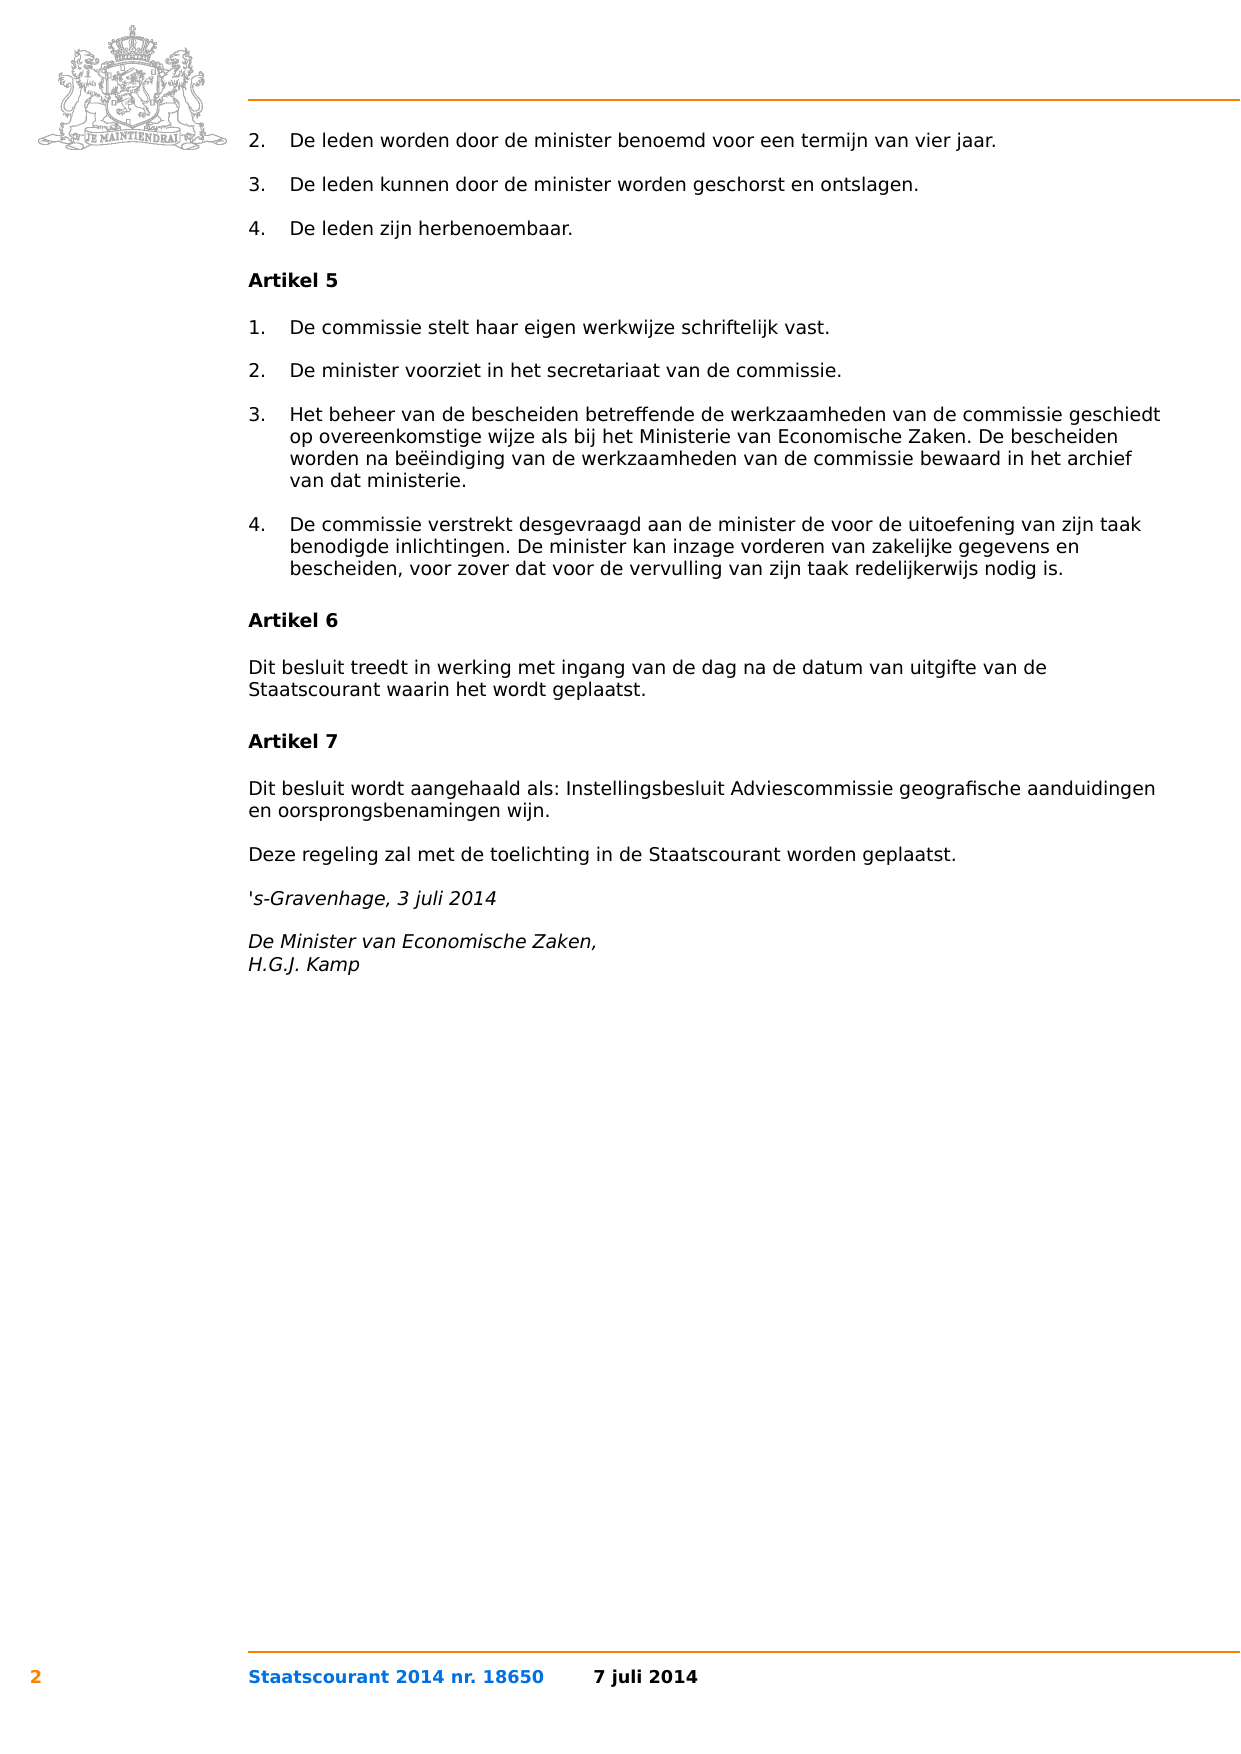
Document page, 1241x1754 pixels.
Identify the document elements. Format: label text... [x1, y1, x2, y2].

subtitle Artikel 7 [248, 731, 1163, 753]
text 2. De leden worden door de minister benoemd voor een termijn van vier jaar. [248, 130, 1163, 152]
text 1. De commissie stelt haar eigen werkwijze schriftelijk vast. [248, 317, 1163, 338]
text 4. De commissie verstrekt desgevraagd aan de minister de voor de uitoefening van zijn taak benodigde inlichtingen. De minister kan inzage vorderen van zakelijke gegevens en bescheiden, voor zover dat voor de vervulling van zijn taak redelijkerwijs nodig is. [248, 514, 1163, 580]
text 2. De minister voorziet in het secretariaat van de commissie. [248, 360, 1163, 382]
subtitle Artikel 5 [248, 269, 1163, 292]
text 3. Het beheer van de bescheiden betreffende de werkzaamheden van de commissie geschiedt op overeenkomstige wijze als bij het Ministerie van Economische Zaken. De bescheiden worden na beëindiging van de werkzaamheden van de commissie bewaard in het archief van dat ministerie. [248, 404, 1163, 492]
subtitle Artikel 6 [248, 610, 1163, 632]
text 4. De leden zijn herbenoembaar. [248, 218, 1163, 239]
text 3. De leden kunnen door de minister worden geschorst en ontslagen. [248, 174, 1163, 196]
text Dit besluit treedt in werking met ingang van de dag na de datum van uitgifte van de Staatscourant waarin het wordt geplaatst. [248, 657, 1163, 701]
text De Minister van Economische Zaken, H.G.J. Kamp [248, 931, 1163, 975]
text Dit besluit wordt aangehaald als: Instellingsbesluit Adviescommissie geografische aanduidingen en oorsprongsbenamingen wijn. [248, 778, 1163, 822]
picture [38, 25, 227, 150]
text Deze regeling zal met de toelichting in de Staatscourant worden geplaatst. [248, 844, 1163, 866]
text 's-Gravenhage, 3 juli 2014 [248, 888, 1163, 909]
